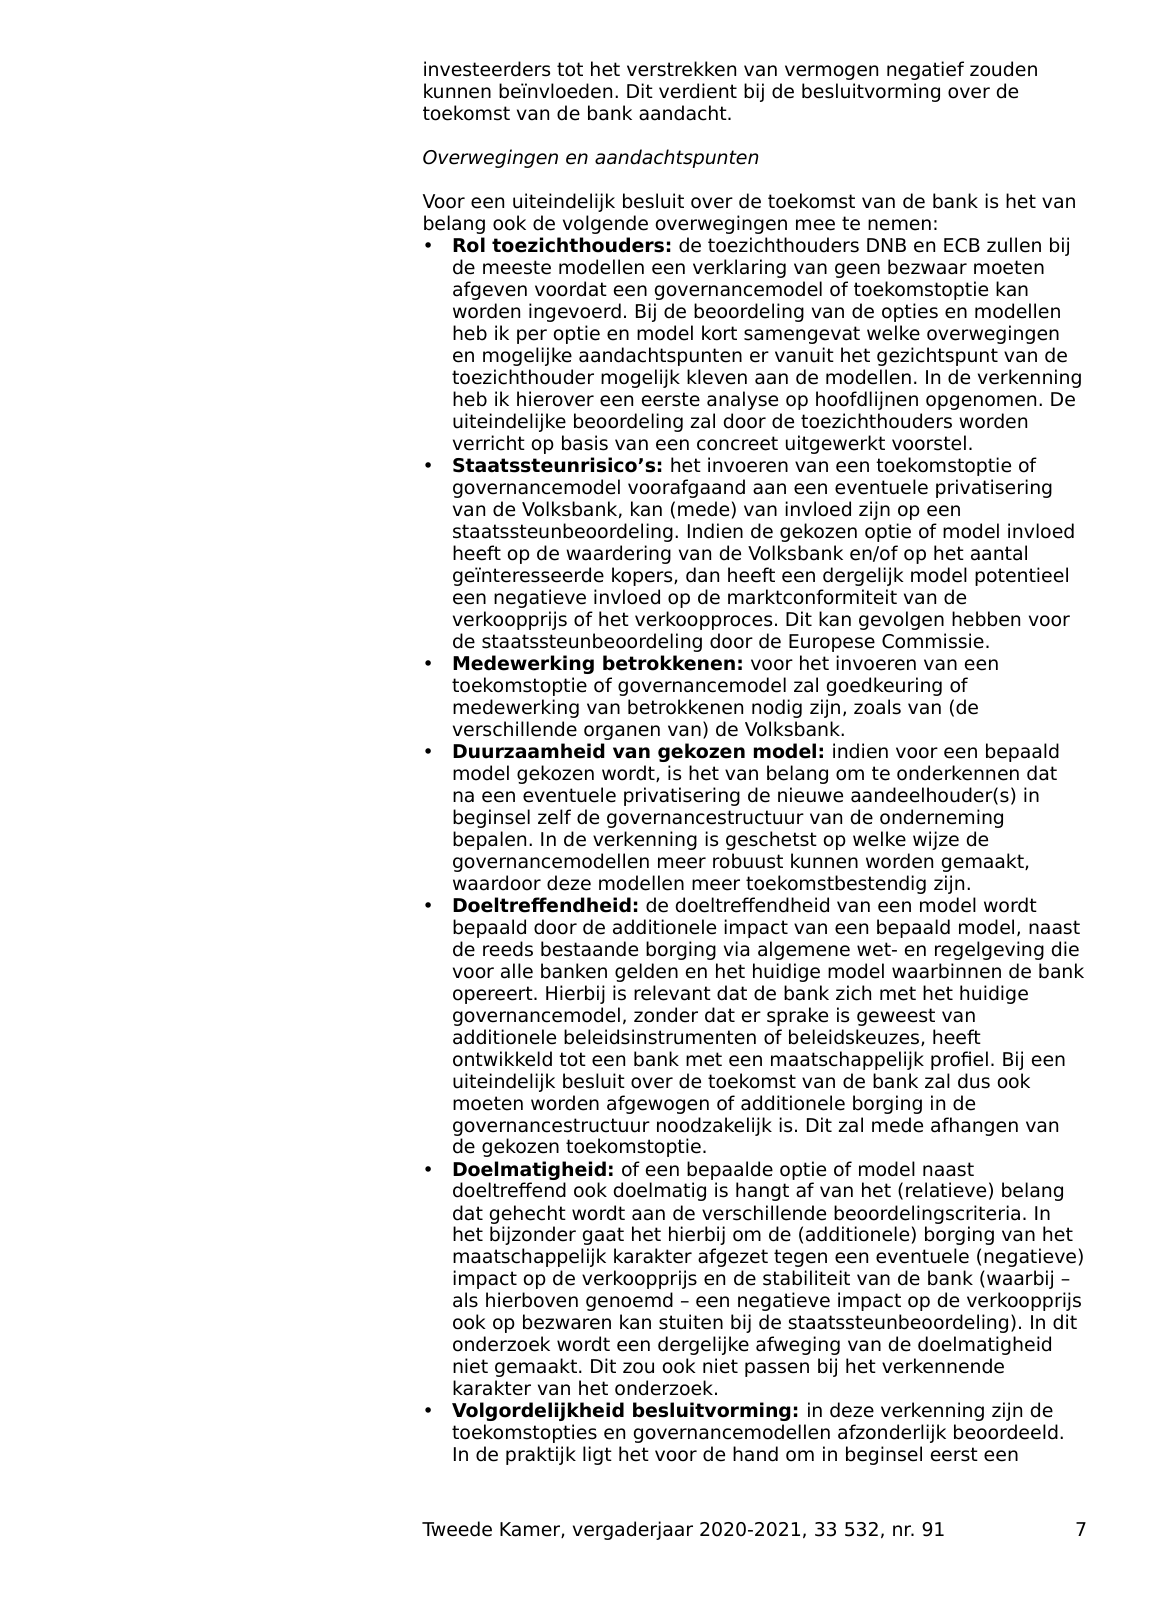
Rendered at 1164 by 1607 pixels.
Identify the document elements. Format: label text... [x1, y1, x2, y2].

text • Volgordelijkheid besluitvorming: in deze verkenning zijn de toekomstopties en governancemodellen afzonderlijk beoordeeld. In de praktijk ligt het voor de hand om in beginsel eerst een [422, 1400, 1087, 1466]
text • Staatssteunrisico’s: het invoeren van een toekomstoptie of governancemodel voorafgaand aan een eventuele privatisering van de Volksbank, kan (mede) van invloed zijn op een staatssteunbeoordeling. Indien de gekozen optie of model invloed heeft op de waardering van de Volksbank en/of op het aantal geïnteresseerde kopers, dan heeft een dergelijk model potentieel een negatieve invloed op de marktconformiteit van de verkoopprijs of het verkoopproces. Dit kan gevolgen hebben voor de staatssteunbeoordeling door de Europese Commissie. [422, 455, 1087, 653]
text • Medewerking betrokkenen: voor het invoeren van een toekomstoptie of governancemodel zal goedkeuring of medewerking van betrokkenen nodig zijn, zoals van (de verschillende organen van) de Volksbank. [422, 653, 1087, 741]
text • Duurzaamheid van gekozen model: indien voor een bepaald model gekozen wordt, is het van belang om te onderkennen dat na een eventuele privatisering de nieuwe aandeelhouder(s) in beginsel zelf de governancestructuur van de onderneming bepalen. In de verkenning is geschetst op welke wijze de governancemodellen meer robuust kunnen worden gemaakt, waardoor deze modellen meer toekomstbestendig zijn. [422, 741, 1087, 895]
text • Rol toezichthouders: de toezichthouders DNB en ECB zullen bij de meeste modellen een verklaring van geen bezwaar moeten afgeven voordat een governancemodel of toekomstoptie kan worden ingevoerd. Bij de beoordeling van de opties en modellen heb ik per optie en model kort samengevat welke overwegingen en mogelijke aandachtspunten er vanuit het gezichtspunt van de toezichthouder mogelijk kleven aan de modellen. In de verkenning heb ik hierover een eerste analyse op hoofdlijnen opgenomen. De uiteindelijke beoordeling zal door de toezichthouders worden verricht op basis van een concreet uitgewerkt voorstel. [422, 235, 1087, 455]
text • Doelmatigheid: of een bepaalde optie of model naast doeltreffend ook doelmatig is hangt af van het (relatieve) belang dat gehecht wordt aan de verschillende beoordelingscriteria. In het bijzonder gaat het hierbij om de (additionele) borging van het maatschappelijk karakter afgezet tegen een eventuele (negatieve) impact op de verkoopprijs en de stabiliteit van de bank (waarbij – als hierboven genoemd – een negatieve impact op de verkoopprijs ook op bezwaren kan stuiten bij de staatssteunbeoordeling). In dit onderzoek wordt een dergelijke afweging van de doelmatigheid niet gemaakt. Dit zou ook niet passen bij het verkennende karakter van het onderzoek. [422, 1158, 1087, 1400]
text Voor een uiteindelijk besluit over de toekomst van de bank is het van belang ook de volgende overwegingen mee te nemen: [422, 191, 1087, 235]
subtitle Overwegingen en aandachtspunten [422, 147, 1087, 169]
text • Doeltreffendheid: de doeltreffendheid van een model wordt bepaald door de additionele impact van een bepaald model, naast de reeds bestaande borging via algemene wet- en regelgeving die voor alle banken gelden en het huidige model waarbinnen de bank opereert. Hierbij is relevant dat de bank zich met het huidige governancemodel, zonder dat er sprake is geweest van additionele beleidsinstrumenten of beleidskeuzes, heeft ontwikkeld tot een bank met een maatschappelijk profiel. Bij een uiteindelijk besluit over de toekomst van de bank zal dus ook moeten worden afgewogen of additionele borging in de governancestructuur noodzakelijk is. Dit zal mede afhangen van de gekozen toekomstoptie. [422, 895, 1087, 1158]
text investeerders tot het verstrekken van vermogen negatief zouden kunnen beïnvloeden. Dit verdient bij de besluitvorming over de toekomst van de bank aandacht. [422, 59, 1087, 125]
